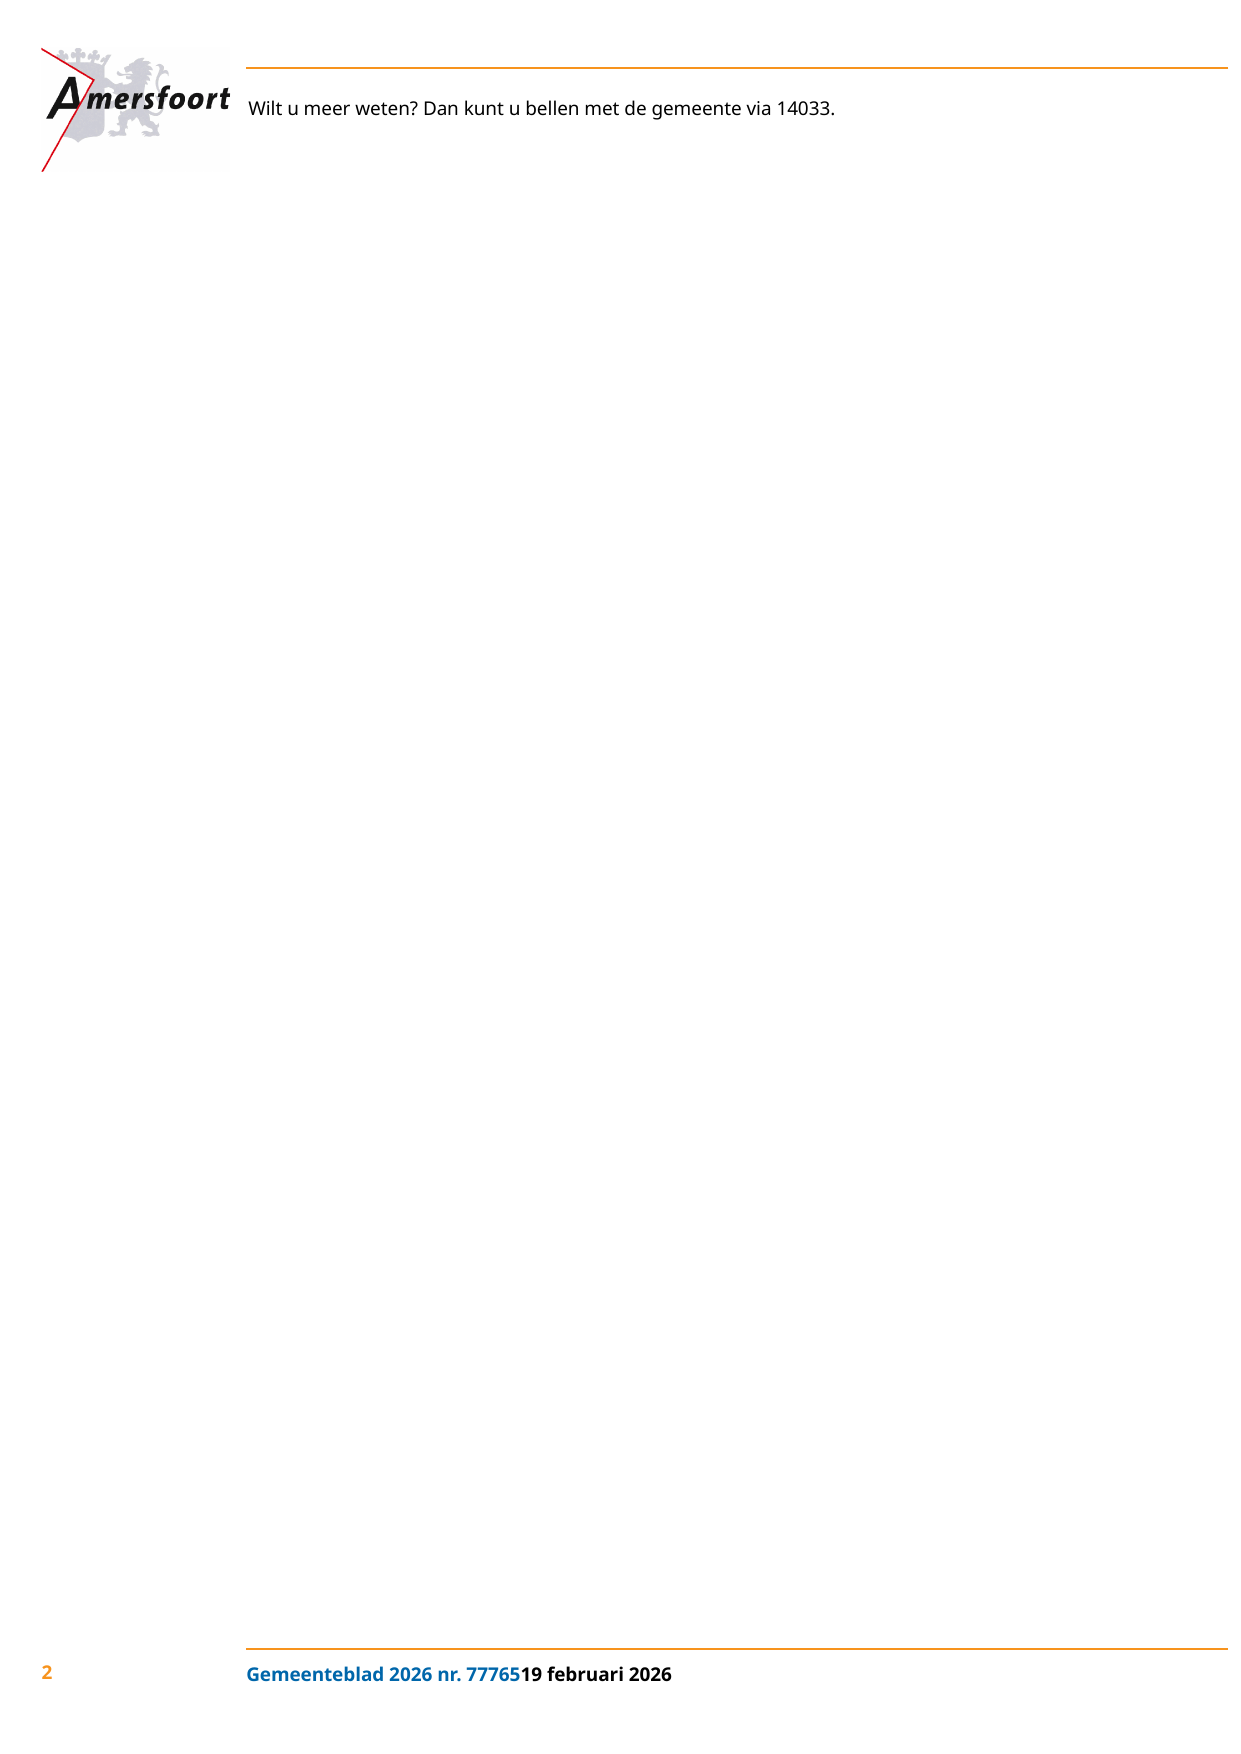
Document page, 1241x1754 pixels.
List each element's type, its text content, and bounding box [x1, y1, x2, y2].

text Wilt u meer weten? Dan kunt u bellen met de gemeente via 14033. [248, 95, 1152, 121]
picture [41, 47, 231, 172]
